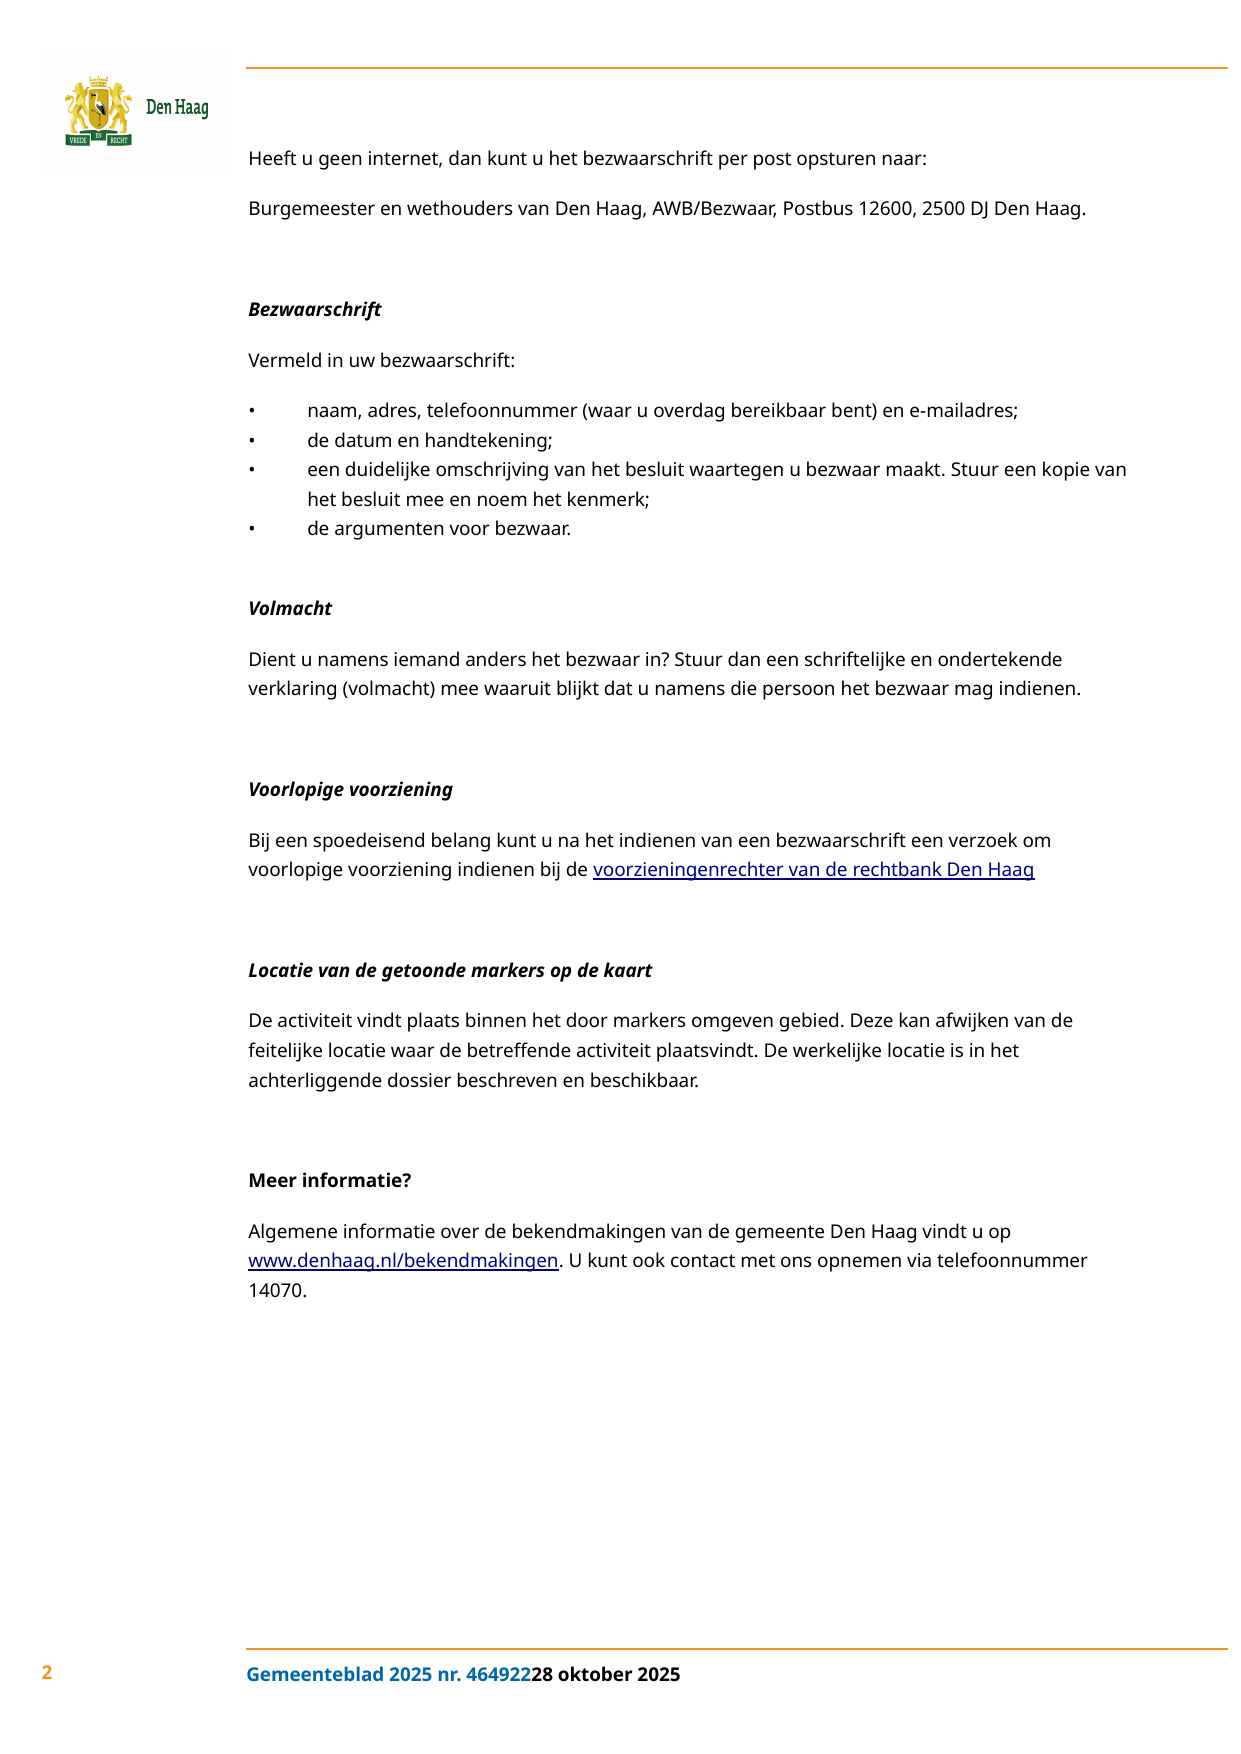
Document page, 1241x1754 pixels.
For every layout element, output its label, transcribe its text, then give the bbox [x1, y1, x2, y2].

text Heeft u geen internet, dan kunt u het bezwaarschrift per post opsturen naar: [248, 145, 1152, 171]
text Dient u namens iemand anders het bezwaar in? Stuur dan een schriftelijke en ondertekende verklaring (volmacht) mee waaruit blijkt dat u namens die persoon het bezwaar mag indienen. [248, 646, 1152, 701]
text Algemene informatie over de bekendmakingen van de gemeente Den Haag vindt u op www.denhaag.nl/bekendmakingen. U kunt ook contact met ons opnemen via telefoonnummer 14070. [248, 1218, 1152, 1303]
picture [41, 47, 231, 172]
list de datum en handtekening; [248, 427, 1152, 453]
text Locatie van de getoonde markers op de kaart [248, 957, 1152, 983]
text Volmacht [248, 596, 1152, 621]
text De activiteit vindt plaats binnen het door markers omgeven gebied. Deze kan afwijken van de feitelijke locatie waar de betreffende activiteit plaatsvindt. De werkelijke locatie is in het achterliggende dossier beschreven en beschikbaar. [248, 1008, 1152, 1093]
text Bezwaarschrift [248, 296, 1152, 322]
text Meer informatie? [248, 1168, 1152, 1193]
text Bij een spoedeisend belang kunt u na het indienen van een bezwaarschrift een verzoek om voorlopige voorziening indienen bij de voorzieningenrechter van de rechtbank Den Haag [248, 827, 1152, 882]
list de argumenten voor bezwaar. [248, 516, 1152, 541]
list naam, adres, telefoonnummer (waar u overdag bereikbaar bent) en e-mailadres; [248, 397, 1152, 423]
text Burgemeester en wethouders van Den Haag, AWB/Bezwaar, Postbus 12600, 2500 DJ Den Haag. [248, 196, 1152, 221]
list een duidelijke omschrijving van het besluit waartegen u bezwaar maakt. Stuur een kopie van het besluit mee en noem het kenmerk; [248, 456, 1152, 512]
text Vermeld in uw bezwaarschrift: [248, 347, 1152, 373]
text Voorlopige voorziening [248, 776, 1152, 802]
